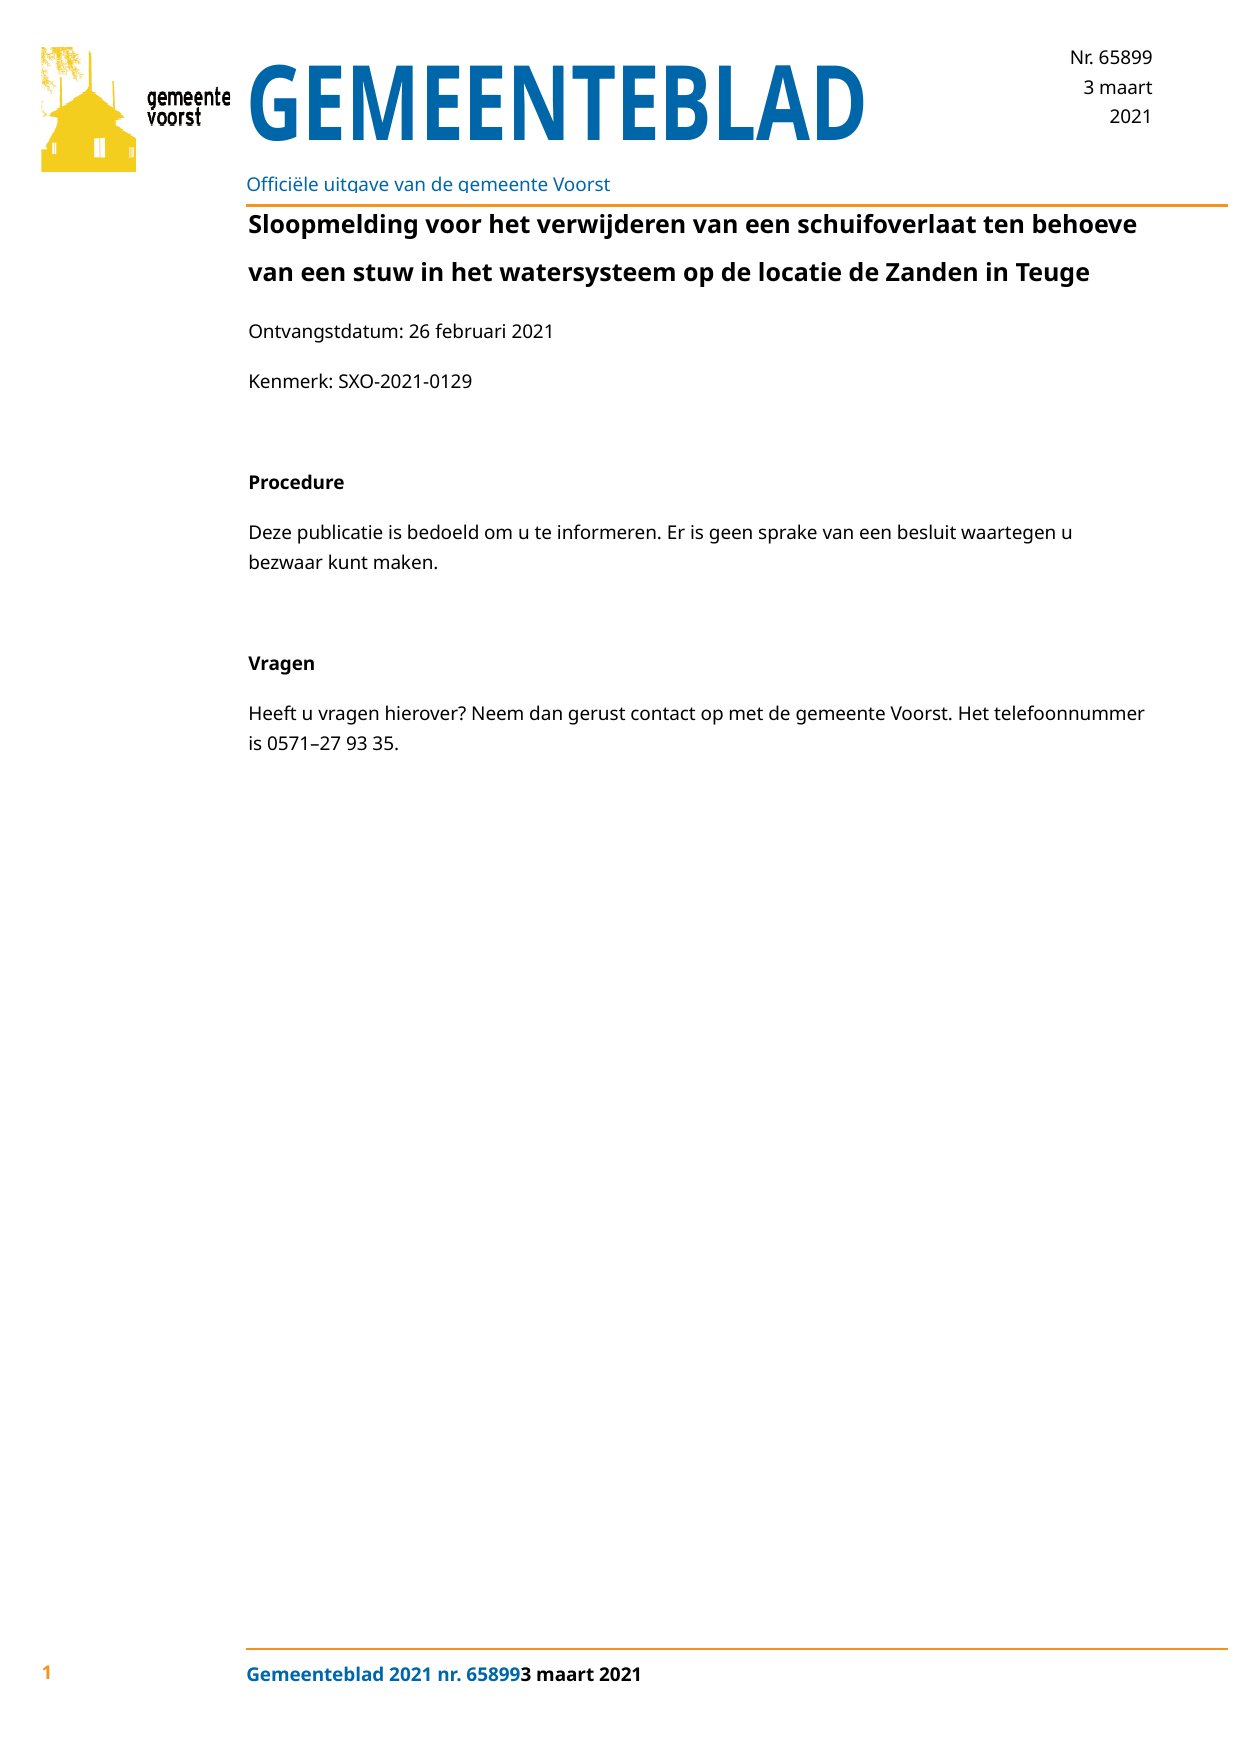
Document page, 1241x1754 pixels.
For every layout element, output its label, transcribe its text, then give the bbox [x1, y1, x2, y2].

picture [41, 47, 231, 172]
text Heeft u vragen hierover? Neem dan gerust contact op met de gemeente Voorst. Het telefoonnummer is 0571–27 93 35. [248, 700, 1152, 756]
text Kenmerk: SXO-2021-0129 [248, 368, 1152, 394]
text Procedure [248, 469, 1152, 495]
text Ontvangstdatum: 26 februari 2021 [248, 318, 1152, 344]
text Sloopmelding voor het verwijderen van een schuifoverlaat ten behoeve van een stuw in het watersysteem op de locatie de Zanden in Teuge [248, 207, 1152, 288]
text Deze publicatie is bedoeld om u te informeren. Er is geen sprake van een besluit waartegen u bezwaar kunt maken. [248, 519, 1152, 575]
text Vragen [248, 650, 1152, 676]
